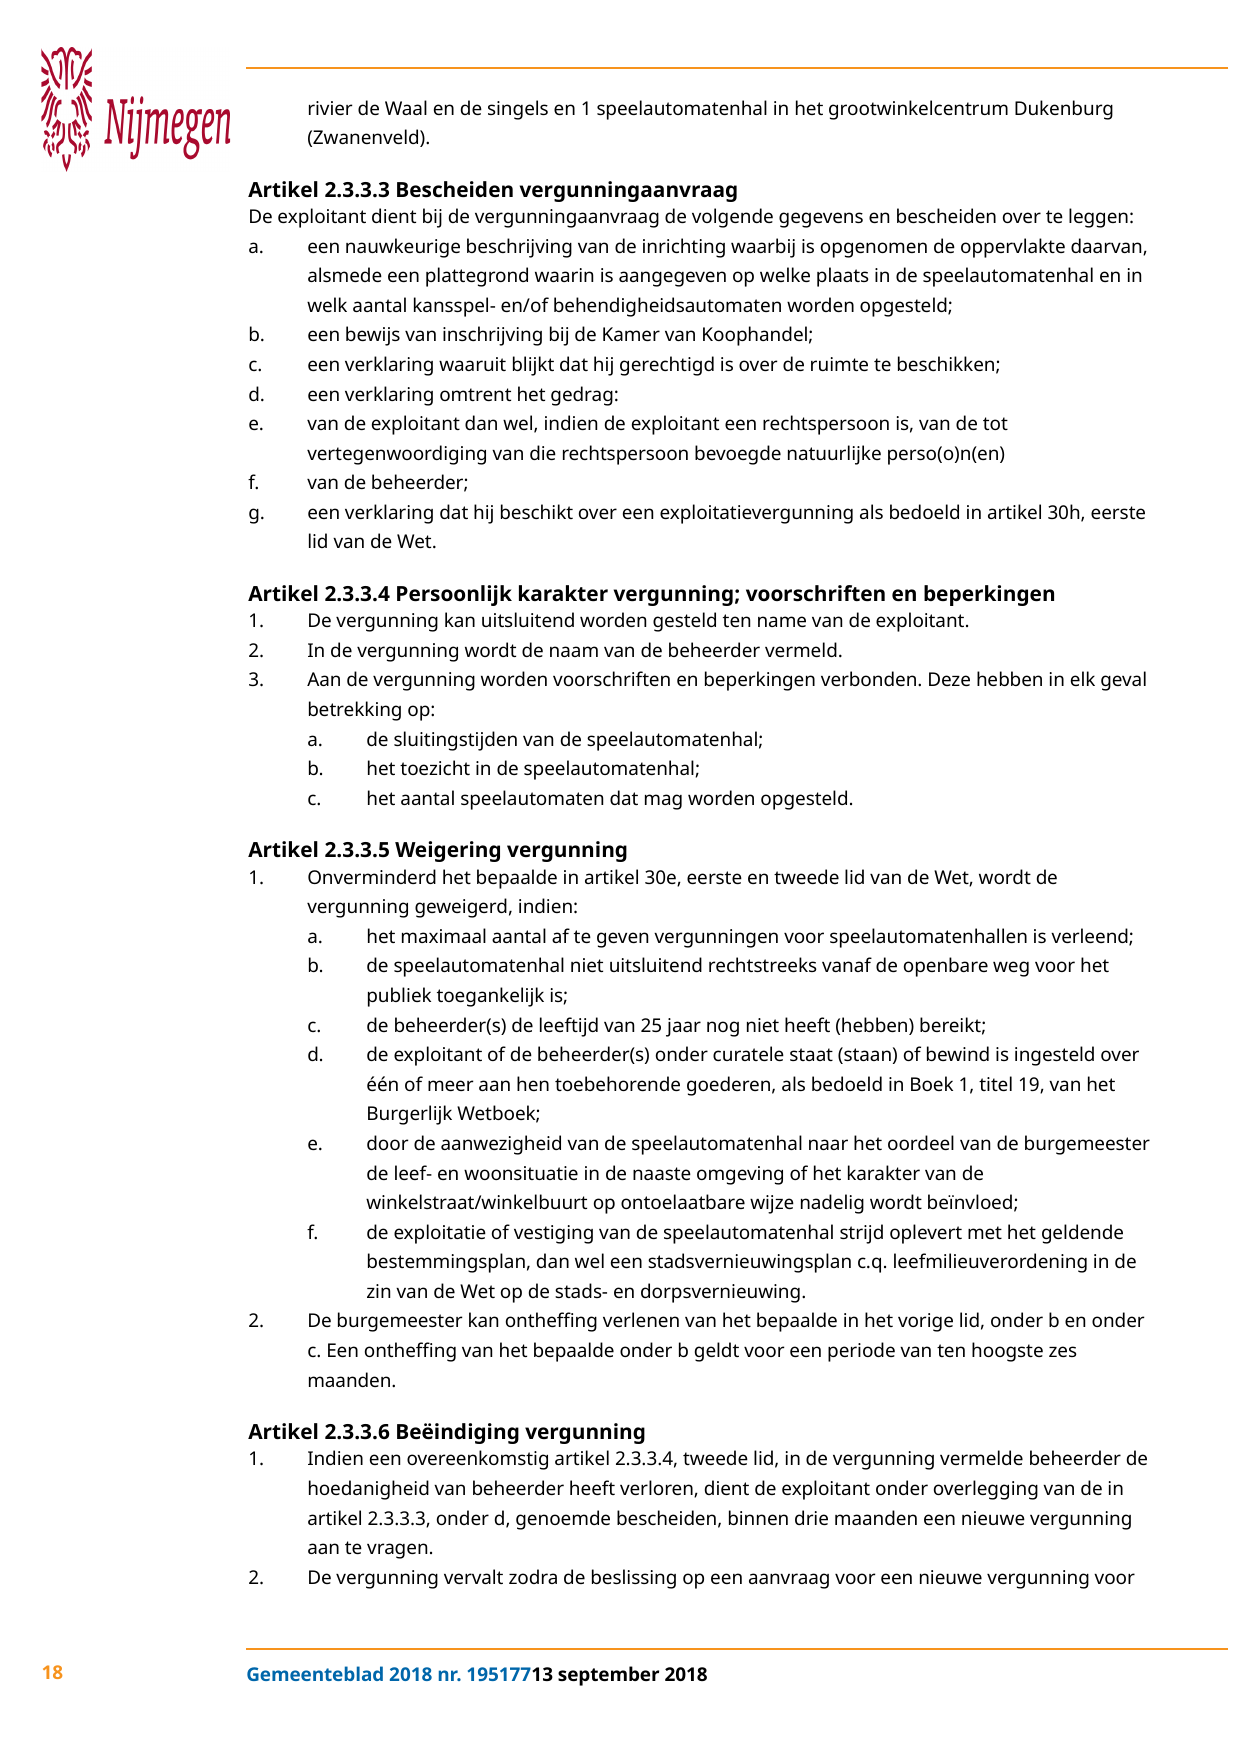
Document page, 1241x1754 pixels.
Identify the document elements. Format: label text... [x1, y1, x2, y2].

list De vergunning vervalt zodra de beslissing op een aanvraag voor een nieuwe vergunning voor [248, 1564, 1152, 1590]
list een bewijs van inschrijving bij de Kamer van Koophandel; [248, 322, 1152, 347]
list het toezicht in de speelautomatenhal; [307, 755, 1152, 781]
text De exploitant dient bij de vergunningaanvraag de volgende gegevens en bescheiden over te leggen: [248, 203, 1152, 229]
list de speelautomatenhal niet uitsluitend rechtstreeks vanaf de openbare weg voor het publiek toegankelijk is; [307, 953, 1152, 1008]
list de beheerder(s) de leeftijd van 25 jaar nog niet heeft (hebben) bereikt; [307, 1012, 1152, 1037]
list een verklaring omtrent het gedrag: [248, 381, 1152, 406]
list Onverminderd het bepaalde in artikel 30e, eerste en tweede lid van de Wet, wordt de vergunning geweigerd, indien: [248, 864, 1152, 919]
picture [41, 47, 231, 172]
list een verklaring waaruit blijkt dat hij gerechtigd is over de ruimte te beschikken; [248, 351, 1152, 377]
list het aantal speelautomaten dat mag worden opgesteld. [307, 785, 1152, 811]
list De vergunning kan uitsluitend worden gesteld ten name van de exploitant. [248, 607, 1152, 633]
list de exploitatie of vestiging van de speelautomatenhal strijd oplevert met het geldende bestemmingsplan, dan wel een stadsvernieuwingsplan c.q. leefmilieuverordening in de zin van de Wet op de stads- en dorpsvernieuwing. [307, 1219, 1152, 1304]
list van de beheerder; [248, 469, 1152, 495]
text Artikel 2.3.3.3 Bescheiden vergunningaanvraag [248, 175, 1152, 203]
text Artikel 2.3.3.5 Weigering vergunning [248, 835, 1152, 864]
text Artikel 2.3.3.4 Persoonlijk karakter vergunning; voorschriften en beperkingen [248, 579, 1152, 607]
list een verklaring dat hij beschikt over een exploitatievergunning als bedoeld in artikel 30h, eerste lid van de Wet. [248, 499, 1152, 554]
list rivier de Waal en de singels en 1 speelautomatenhal in het grootwinkelcentrum Dukenburg (Zwanenveld). [248, 95, 1152, 150]
list Aan de vergunning worden voorschriften en beperkingen verbonden. Deze hebben in elk geval betrekking op: [248, 667, 1152, 722]
text Artikel 2.3.3.6 Beëindiging vergunning [248, 1417, 1152, 1446]
list van de exploitant dan wel, indien de exploitant een rechtspersoon is, van de tot vertegenwoordiging van die rechtspersoon bevoegde natuurlijke perso(o)n(en) [248, 410, 1152, 466]
list de exploitant of de beheerder(s) onder curatele staat (staan) of bewind is ingesteld over één of meer aan hen toebehorende goederen, als bedoeld in Boek 1, titel 19, van het Burgerlijk Wetboek; [307, 1041, 1152, 1126]
list Indien een overeenkomstig artikel 2.3.3.4, tweede lid, in de vergunning vermelde beheerder de hoedanigheid van beheerder heeft verloren, dient de exploitant onder overlegging van de in artikel 2.3.3.3, onder d, genoemde bescheiden, binnen drie maanden een nieuwe vergunning aan te vragen. [248, 1446, 1152, 1560]
list het maximaal aantal af te geven vergunningen voor speelautomatenhallen is verleend; [307, 923, 1152, 949]
list de sluitingstijden van de speelautomatenhal; [307, 726, 1152, 752]
list door de aanwezigheid van de speelautomatenhal naar het oordeel van de burgemeester de leef- en woonsituatie in de naaste omgeving of het karakter van de winkelstraat/winkelbuurt op ontoelaatbare wijze nadelig wordt beïnvloed; [307, 1130, 1152, 1215]
list In de vergunning wordt de naam van de beheerder vermeld. [248, 637, 1152, 663]
list De burgemeester kan ontheffing verlenen van het bepaalde in het vorige lid, onder b en onder c. Een ontheffing van het bepaalde onder b geldt voor een periode van ten hoogste zes maanden. [248, 1308, 1152, 1392]
list een nauwkeurige beschrijving van de inrichting waarbij is opgenomen de oppervlakte daarvan, alsmede een plattegrond waarin is aangegeven op welke plaats in de speelautomatenhal en in welk aantal kansspel- en/of behendigheidsautomaten worden opgesteld; [248, 233, 1152, 318]
